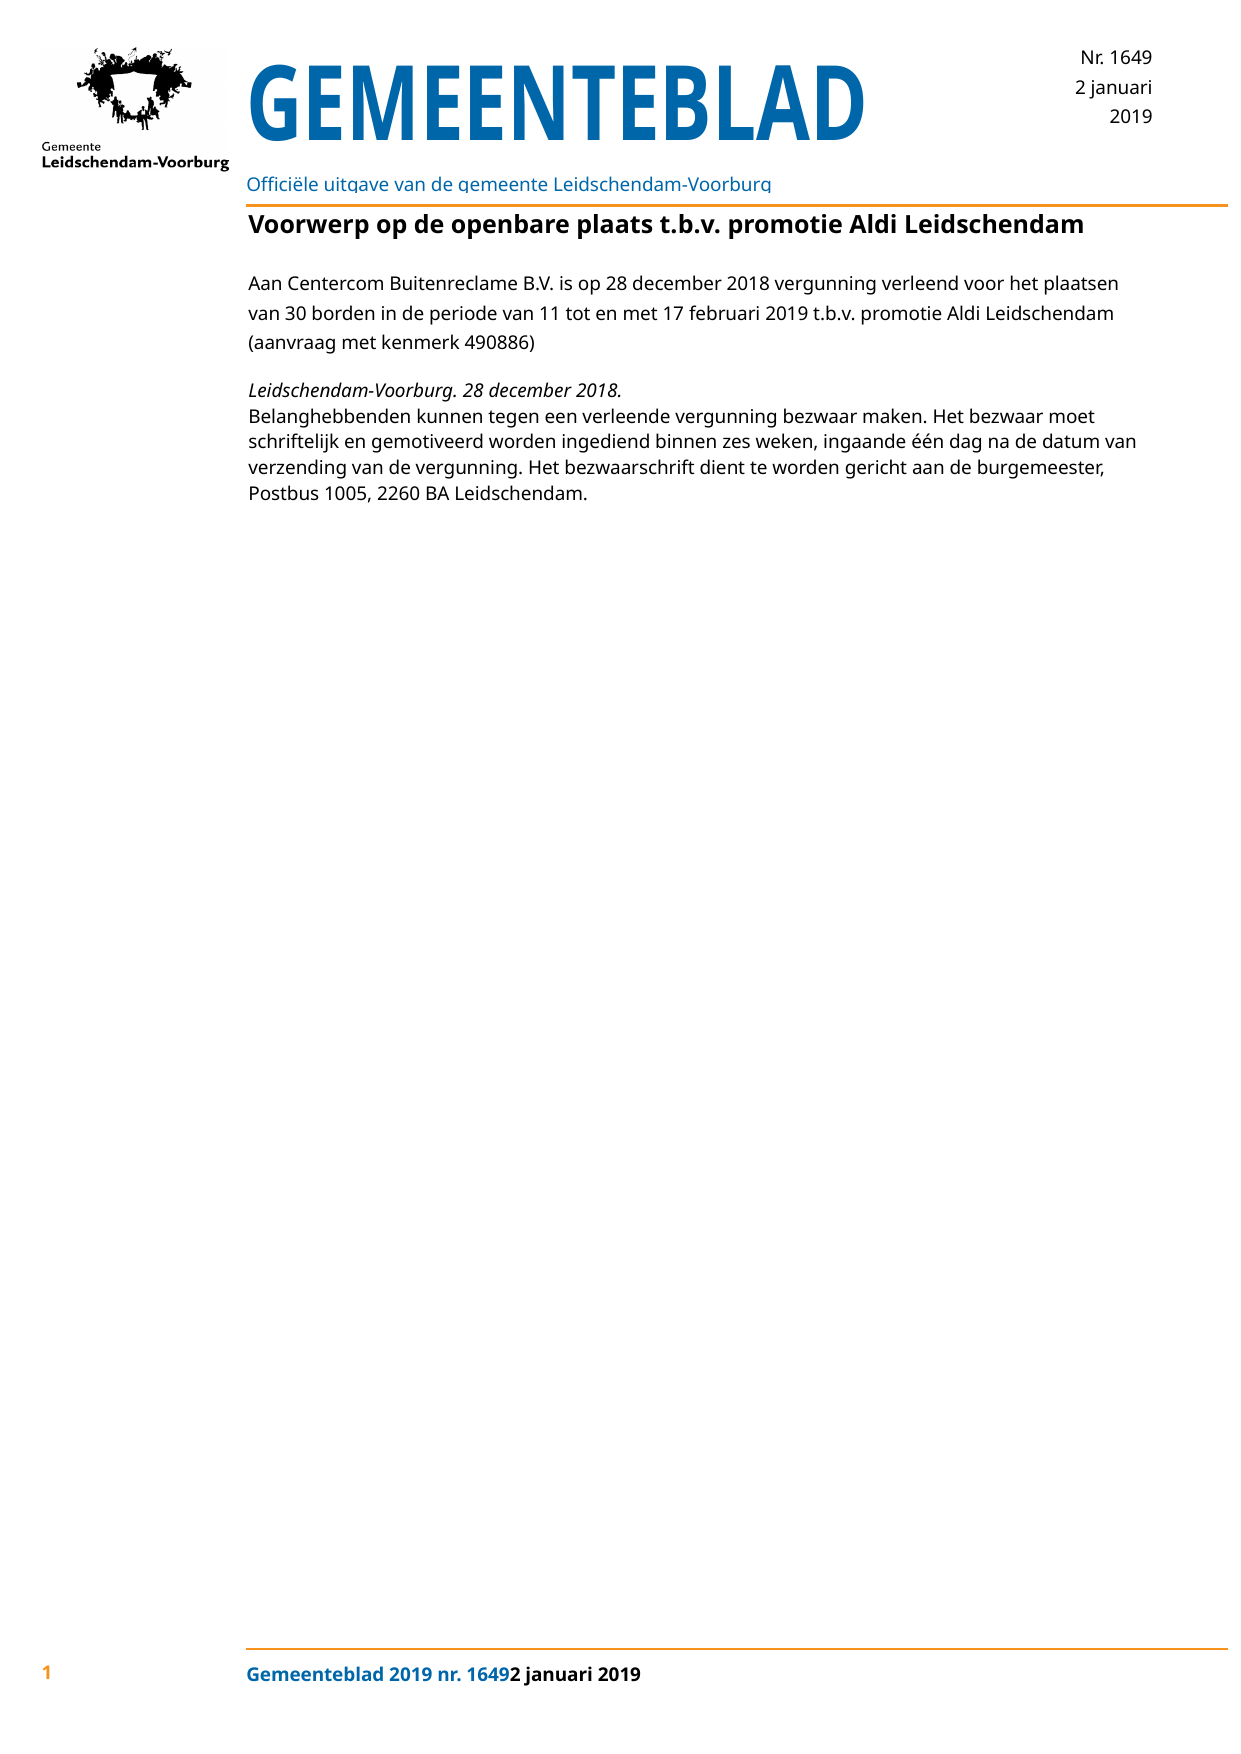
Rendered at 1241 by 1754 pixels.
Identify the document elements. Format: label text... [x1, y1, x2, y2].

text Leidschendam-Voorburg. 28 december 2018. [248, 377, 1152, 403]
text Aan Centercom Buitenreclame B.V. is op 28 december 2018 vergunning verleend voor het plaatsen van 30 borden in de periode van 11 tot en met 17 februari 2019 t.b.v. promotie Aldi Leidschendam (aanvraag met kenmerk 490886) [248, 270, 1152, 355]
text Voorwerp op de openbare plaats t.b.v. promotie Aldi Leidschendam [248, 207, 1152, 241]
text Belanghebbenden kunnen tegen een verleende vergunning bezwaar maken. Het bezwaar moet schriftelijk en gemotiveerd worden ingediend binnen zes weken, ingaande één dag na de datum van verzending van de vergunning. Het bezwaarschrift dient te worden gericht aan de burgemeester, Postbus 1005, 2260 BA Leidschendam. [248, 403, 1152, 506]
picture [41, 47, 231, 172]
